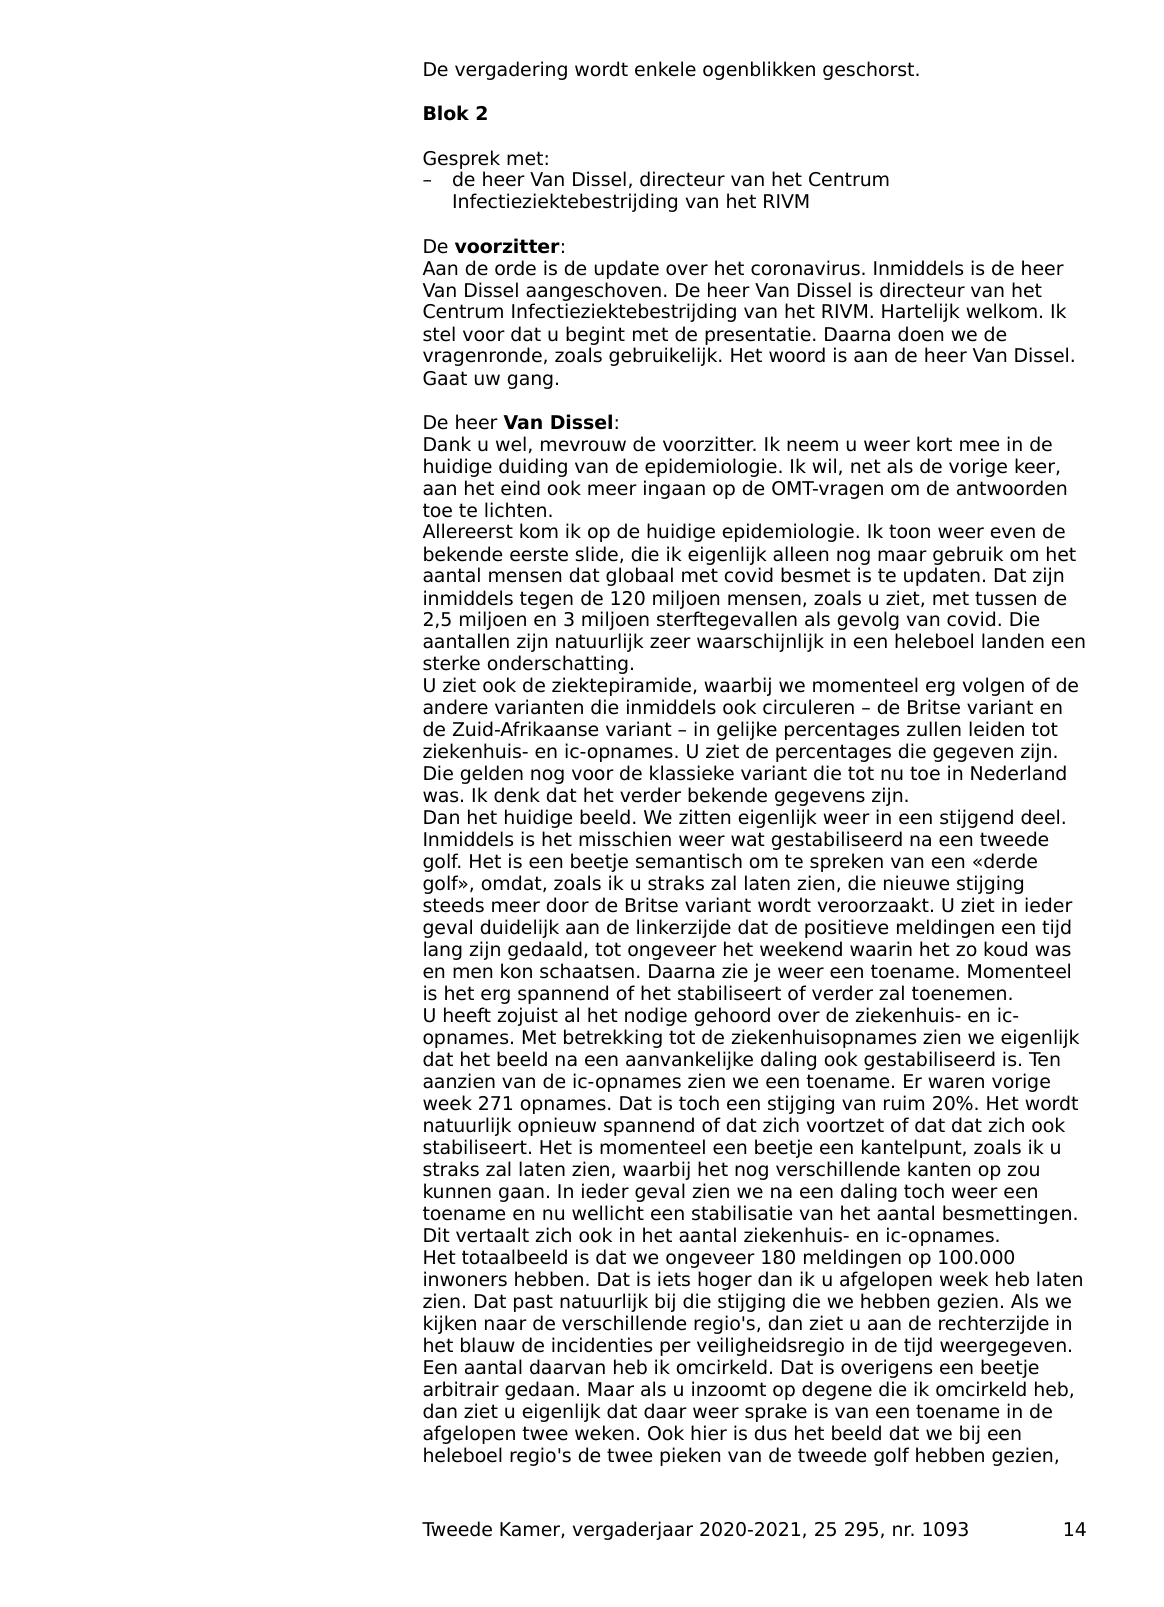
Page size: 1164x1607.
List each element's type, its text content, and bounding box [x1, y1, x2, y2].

text De voorzitter: [422, 236, 1087, 257]
text De heer Van Dissel: [422, 412, 1087, 433]
text Allereerst kom ik op de huidige epidemiologie. Ik toon weer even de bekende eerste slide, die ik eigenlijk alleen nog maar gebruik om het aantal mensen dat globaal met covid besmet is te updaten. Dat zijn inmiddels tegen de 120 miljoen mensen, zoals u ziet, met tussen de 2,5 miljoen en 3 miljoen sterftegevallen als gevolg van covid. Die aantallen zijn natuurlijk zeer waarschijnlijk in een heleboel landen een sterke onderschatting. [422, 521, 1087, 675]
text Gesprek met: [422, 147, 1087, 169]
text Dank u wel, mevrouw de voorzitter. Ik neem u weer kort mee in de huidige duiding van de epidemiologie. Ik wil, net als de vorige keer, aan het eind ook meer ingaan op de OMT-vragen om de antwoorden toe te lichten. [422, 433, 1087, 521]
text – de heer Van Dissel, directeur van het Centrum Infectieziektebestrijding van het RIVM [422, 169, 1087, 213]
text Dan het huidige beeld. We zitten eigenlijk weer in een stijgend deel. Inmiddels is het misschien weer wat gestabiliseerd na een tweede golf. Het is een beetje semantisch om te spreken van een «derde golf», omdat, zoals ik u straks zal laten zien, die nieuwe stijging steeds meer door de Britse variant wordt veroorzaakt. U ziet in ieder geval duidelijk aan de linkerzijde dat de positieve meldingen een tijd lang zijn gedaald, tot ongeveer het weekend waarin het zo koud was en men kon schaatsen. Daarna zie je weer een toename. Momenteel is het erg spannend of het stabiliseert of verder zal toenemen. [422, 807, 1087, 1005]
text U heeft zojuist al het nodige gehoord over de ziekenhuis- en ic-opnames. Met betrekking tot de ziekenhuisopnames zien we eigenlijk dat het beeld na een aanvankelijke daling ook gestabiliseerd is. Ten aanzien van de ic-opnames zien we een toename. Er waren vorige week 271 opnames. Dat is toch een stijging van ruim 20%. Het wordt natuurlijk opnieuw spannend of dat zich voortzet of dat dat zich ook stabiliseert. Het is momenteel een beetje een kantelpunt, zoals ik u straks zal laten zien, waarbij het nog verschillende kanten op zou kunnen gaan. In ieder geval zien we na een daling toch weer een toename en nu wellicht een stabilisatie van het aantal besmettingen. Dit vertaalt zich ook in het aantal ziekenhuis- en ic-opnames. [422, 1005, 1087, 1247]
text Het totaalbeeld is dat we ongeveer 180 meldingen op 100.000 inwoners hebben. Dat is iets hoger dan ik u afgelopen week heb laten zien. Dat past natuurlijk bij die stijging die we hebben gezien. Als we kijken naar de verschillende regio's, dan ziet u aan de rechterzijde in het blauw de incidenties per veiligheidsregio in de tijd weergegeven. Een aantal daarvan heb ik omcirkeld. Dat is overigens een beetje arbitrair gedaan. Maar als u inzoomt op degene die ik omcirkeld heb, dan ziet u eigenlijk dat daar weer sprake is van een toename in de afgelopen twee weken. Ook hier is dus het beeld dat we bij een heleboel regio's de twee pieken van de tweede golf hebben gezien, [422, 1247, 1087, 1467]
subtitle Blok 2 [422, 103, 1087, 125]
text U ziet ook de ziektepiramide, waarbij we momenteel erg volgen of de andere varianten die inmiddels ook circuleren – de Britse variant en de Zuid-Afrikaanse variant – in gelijke percentages zullen leiden tot ziekenhuis- en ic-opnames. U ziet de percentages die gegeven zijn. Die gelden nog voor de klassieke variant die tot nu toe in Nederland was. Ik denk dat het verder bekende gegevens zijn. [422, 675, 1087, 807]
text De vergadering wordt enkele ogenblikken geschorst. [422, 59, 1087, 81]
text Aan de orde is de update over het coronavirus. Inmiddels is de heer Van Dissel aangeschoven. De heer Van Dissel is directeur van het Centrum Infectieziektebestrijding van het RIVM. Hartelijk welkom. Ik stel voor dat u begint met de presentatie. Daarna doen we de vragenronde, zoals gebruikelijk. Het woord is aan de heer Van Dissel. Gaat uw gang. [422, 257, 1087, 389]
